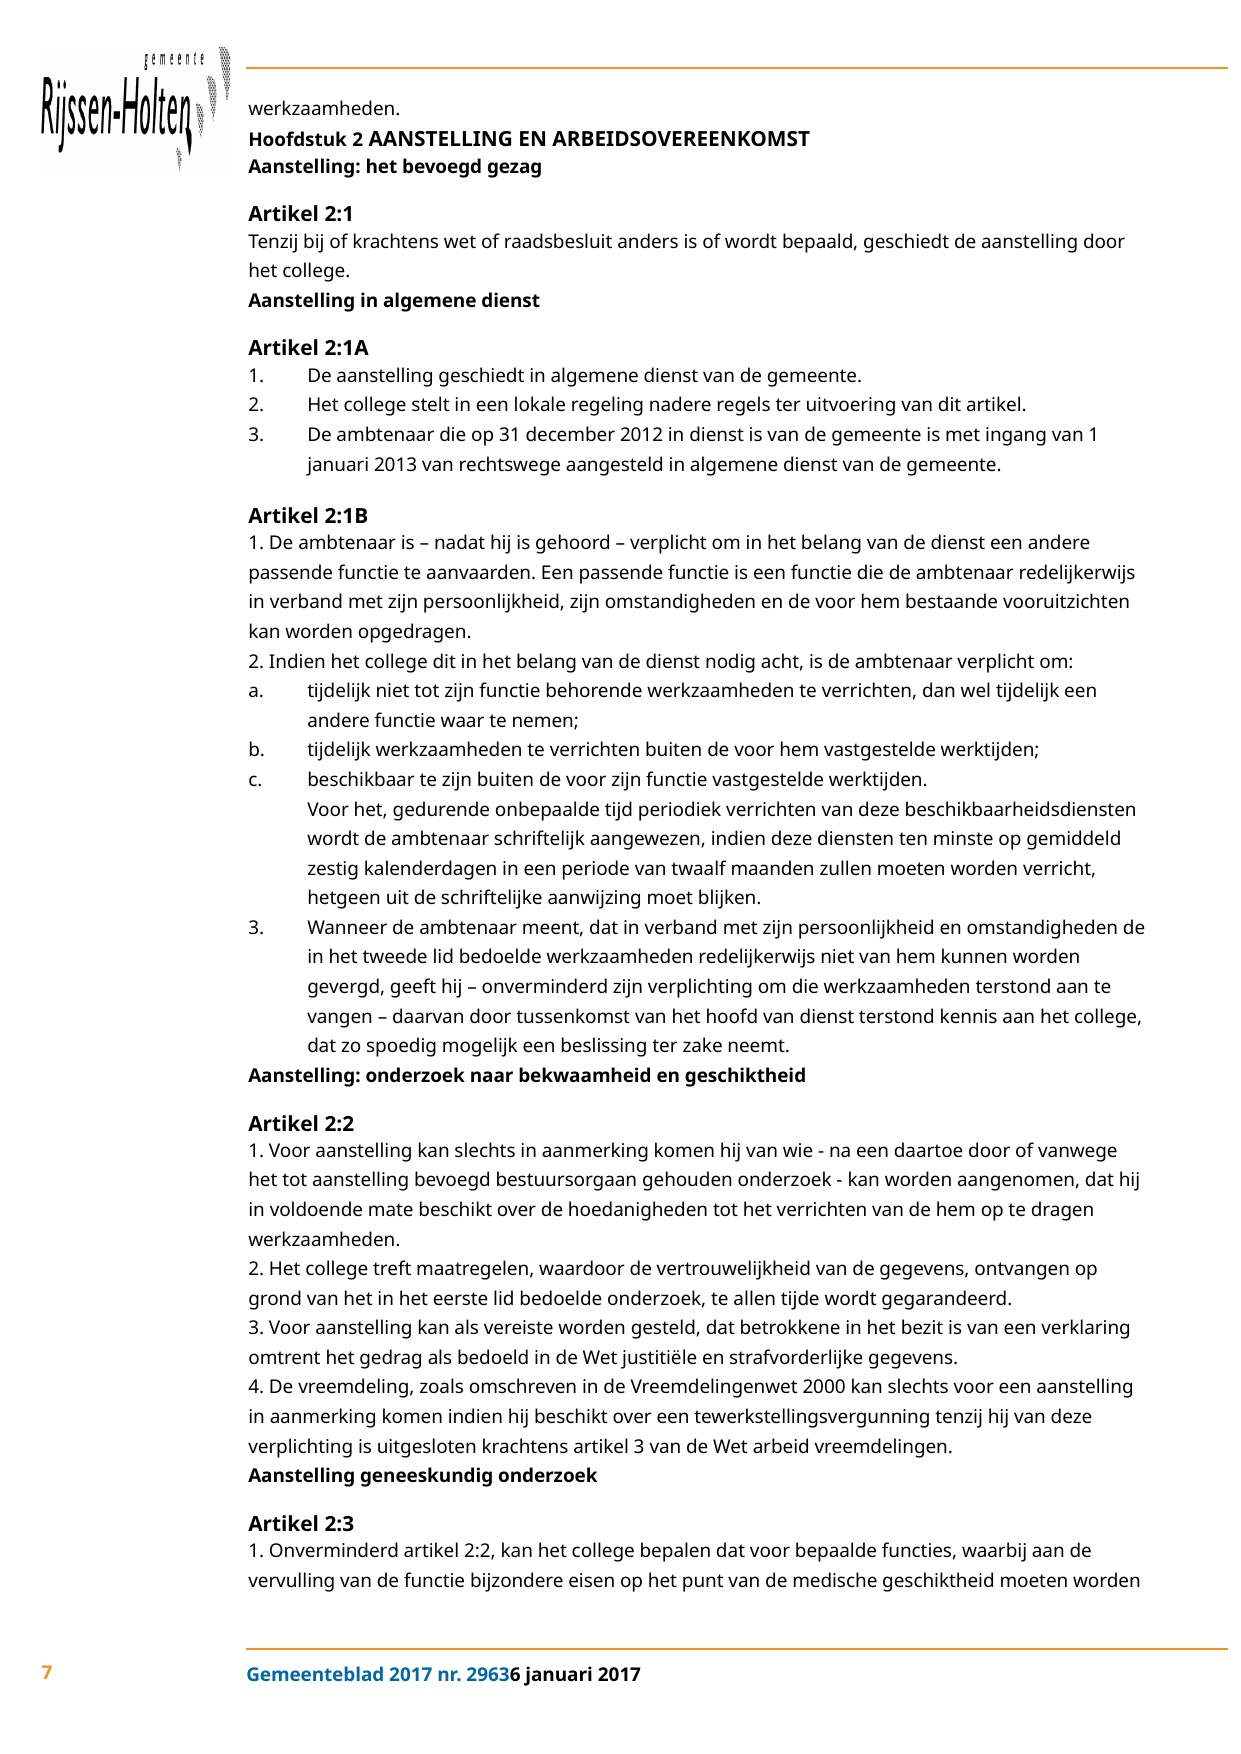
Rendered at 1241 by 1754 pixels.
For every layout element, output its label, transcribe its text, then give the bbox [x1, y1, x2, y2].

text Tenzij bij of krachtens wet of raadsbesluit anders is of wordt bepaald, geschiedt de aanstelling door het college. [248, 228, 1152, 283]
text 1. Voor aanstelling kan slechts in aanmerking komen hij van wie - na een daartoe door of vanwege het tot aanstelling bevoegd bestuursorgaan gehouden onderzoek - kan worden aangenomen, dat hij in voldoende mate beschikt over de hoedanigheden tot het verrichten van de hem op te dragen werkzaamheden. [248, 1137, 1152, 1252]
text Artikel 2:3 [248, 1509, 1152, 1537]
text Artikel 2:1A [248, 333, 1152, 362]
list tijdelijk werkzaamheden te verrichten buiten de voor hem vastgestelde werktijden; [248, 737, 1152, 762]
text 3. Voor aanstelling kan als vereiste worden gesteld, dat betrokkene in het bezit is van een verklaring omtrent het gedrag als bedoeld in de Wet justitiële en strafvorderlijke gegevens. [248, 1314, 1152, 1370]
text Aanstelling geneeskundig onderzoek [248, 1462, 1152, 1488]
text Aanstelling: onderzoek naar bekwaamheid en geschiktheid [248, 1062, 1152, 1088]
list De ambtenaar die op 31 december 2012 in dienst is van de gemeente is met ingang van 1 januari 2013 van rechtswege aangesteld in algemene dienst van de gemeente. [248, 421, 1152, 476]
list Wanneer de ambtenaar meent, dat in verband met zijn persoonlijkheid en omstandigheden de in het tweede lid bedoelde werkzaamheden redelijkerwijs niet van hem kunnen worden gevergd, geeft hij – onverminderd zijn verplichting om die werkzaamheden terstond aan te vangen – daarvan door tussenkomst van het hoofd van dienst terstond kennis aan het college, dat zo spoedig mogelijk een beslissing ter zake neemt. [248, 914, 1152, 1058]
text 2. Indien het college dit in het belang van de dienst nodig acht, is de ambtenaar verplicht om: [248, 648, 1152, 674]
text Hoofdstuk 2 AANSTELLING EN ARBEIDSOVEREENKOMST [248, 124, 1152, 153]
text Aanstelling: het bevoegd gezag [248, 153, 1152, 178]
list De aanstelling geschiedt in algemene dienst van de gemeente. [248, 362, 1152, 388]
list beschikbaar te zijn buiten de voor zijn functie vastgestelde werktijden. [248, 766, 1152, 792]
text Artikel 2:1 [248, 199, 1152, 228]
text 1. Onverminderd artikel 2:2, kan het college bepalen dat voor bepaalde functies, waarbij aan de vervulling van de functie bijzondere eisen op het punt van de medische geschiktheid moeten worden [248, 1537, 1152, 1593]
text werkzaamheden. [248, 95, 1152, 121]
list tijdelijk niet tot zijn functie behorende werkzaamheden te verrichten, dan wel tijdelijk een andere functie waar te nemen; [248, 677, 1152, 733]
text Aanstelling in algemene dienst [248, 287, 1152, 313]
list Voor het, gedurende onbepaalde tijd periodiek verrichten van deze beschikbaarheidsdiensten wordt de ambtenaar schriftelijk aangewezen, indien deze diensten ten minste op gemiddeld zestig kalenderdagen in een periode van twaalf maanden zullen moeten worden verricht, hetgeen uit de schriftelijke aanwijzing moet blijken. [248, 796, 1152, 910]
text 1. De ambtenaar is – nadat hij is gehoord – verplicht om in het belang van de dienst een andere passende functie te aanvaarden. Een passende functie is een functie die de ambtenaar redelijkerwijs in verband met zijn persoonlijkheid, zijn omstandigheden en de voor hem bestaande vooruitzichten kan worden opgedragen. [248, 529, 1152, 644]
text Artikel 2:2 [248, 1109, 1152, 1137]
text 2. Het college treft maatregelen, waardoor de vertrouwelijkheid van de gegevens, ontvangen op grond van het in het eerste lid bedoelde onderzoek, te allen tijde wordt gegarandeerd. [248, 1255, 1152, 1311]
text Artikel 2:1B [248, 501, 1152, 529]
picture [41, 47, 231, 172]
list Het college stelt in een lokale regeling nadere regels ter uitvoering van dit artikel. [248, 392, 1152, 417]
text 4. De vreemdeling, zoals omschreven in de Vreemdelingenwet 2000 kan slechts voor een aanstelling in aanmerking komen indien hij beschikt over een tewerkstellingsvergunning tenzij hij van deze verplichting is uitgesloten krachtens artikel 3 van de Wet arbeid vreemdelingen. [248, 1374, 1152, 1459]
